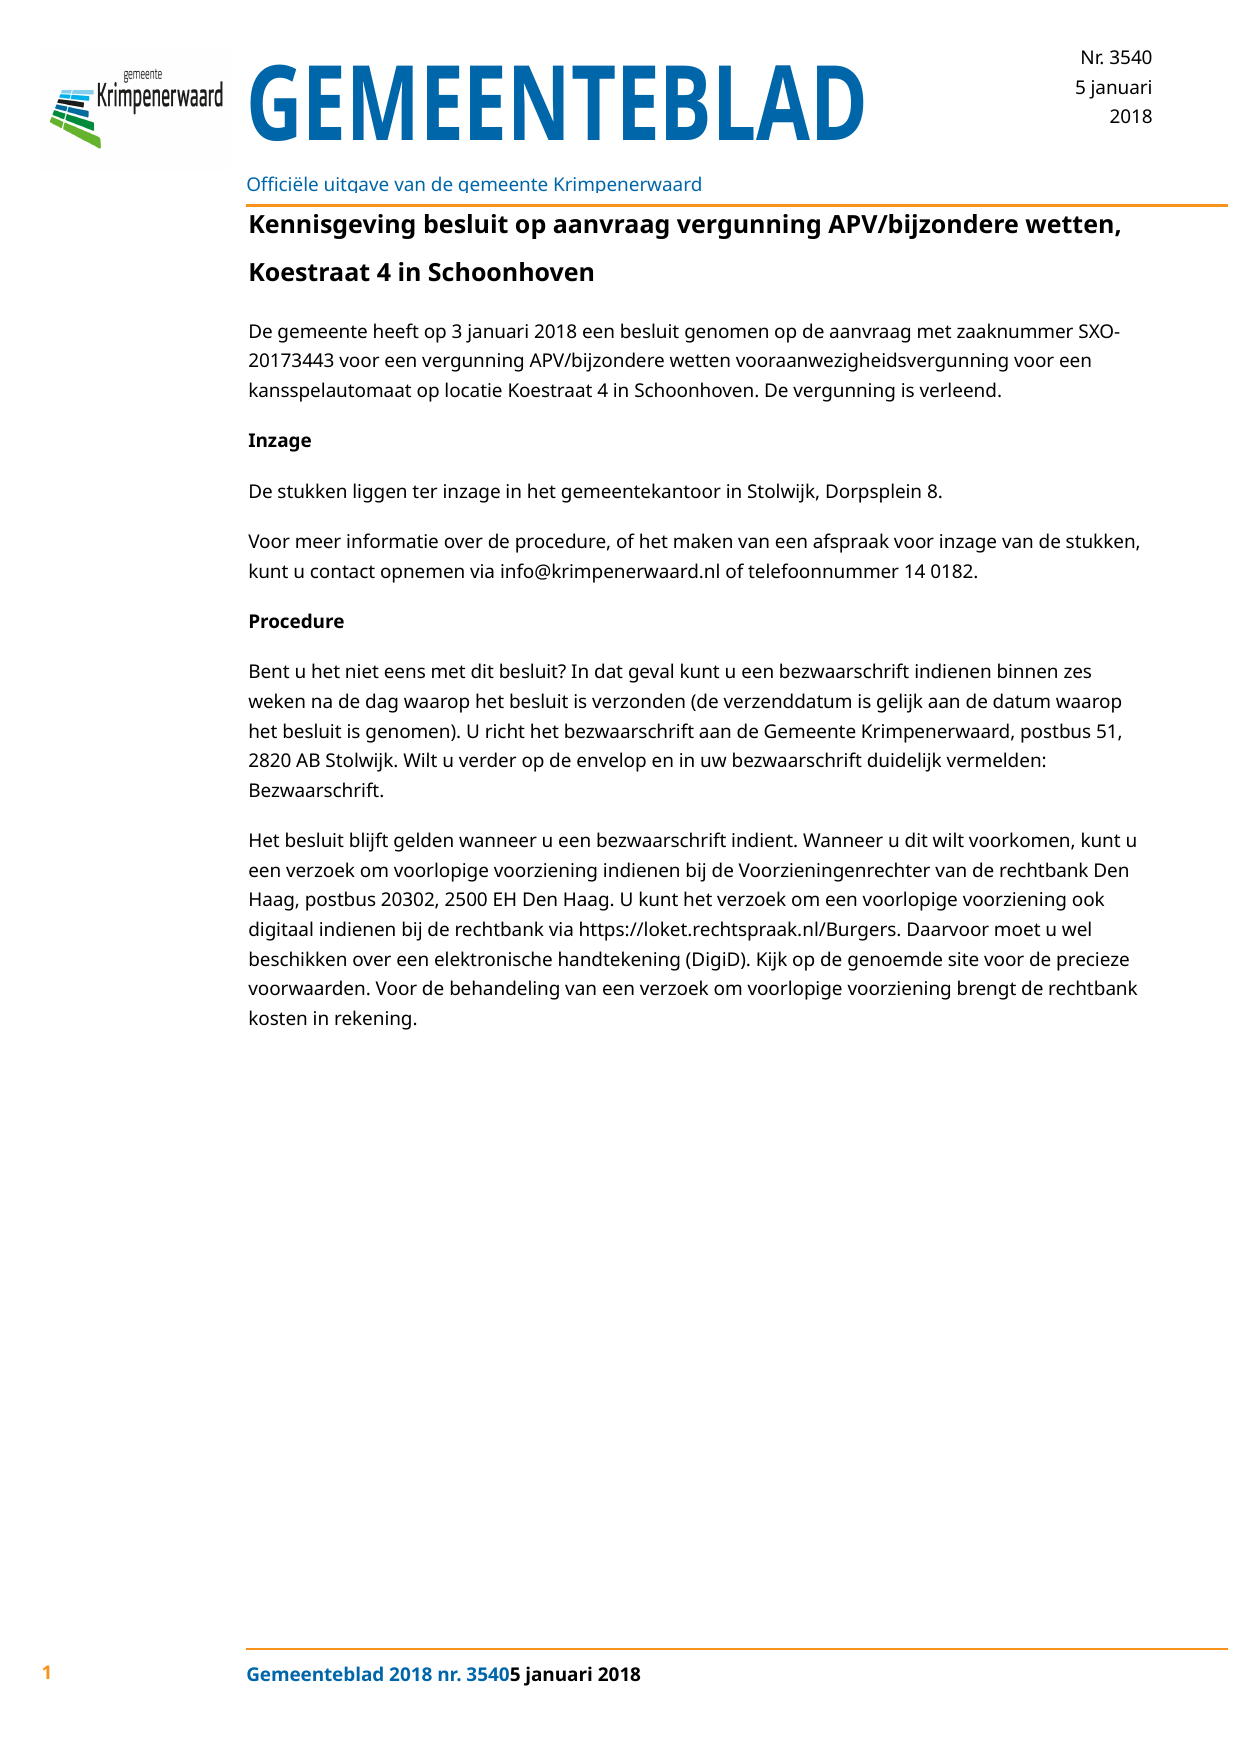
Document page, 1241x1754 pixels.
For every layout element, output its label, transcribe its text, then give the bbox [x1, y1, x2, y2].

picture [41, 47, 231, 172]
text De gemeente heeft op 3 januari 2018 een besluit genomen op de aanvraag met zaaknummer SXO-20173443 voor een vergunning APV/bijzondere wetten vooraanwezigheidsvergunning voor een kansspelautomaat op locatie Koestraat 4 in Schoonhoven. De vergunning is verleend. [248, 318, 1152, 403]
text Voor meer informatie over de procedure, of het maken van een afspraak voor inzage van de stukken, kunt u contact opnemen via info@krimpenerwaard.nl of telefoonnummer 14 0182. [248, 528, 1152, 584]
text De stukken liggen ter inzage in het gemeentekantoor in Stolwijk, Dorpsplein 8. [248, 478, 1152, 504]
text Kennisgeving besluit op aanvraag vergunning APV/bijzondere wetten, Koestraat 4 in Schoonhoven [248, 207, 1152, 288]
text Procedure [248, 608, 1152, 634]
text Inzage [248, 427, 1152, 453]
text Bent u het niet eens met dit besluit? In dat geval kunt u een bezwaarschrift indienen binnen zes weken na de dag waarop het besluit is verzonden (de verzenddatum is gelijk aan de datum waarop het besluit is genomen). U richt het bezwaarschrift aan de Gemeente Krimpenerwaard, postbus 51, 2820 AB Stolwijk. Wilt u verder op de envelop en in uw bezwaarschrift duidelijk vermelden: Bezwaarschrift. [248, 659, 1152, 803]
text Het besluit blijft gelden wanneer u een bezwaarschrift indient. Wanneer u dit wilt voorkomen, kunt u een verzoek om voorlopige voorziening indienen bij de Voorzieningenrechter van de rechtbank Den Haag, postbus 20302, 2500 EH Den Haag. U kunt het verzoek om een voorlopige voorziening ook digitaal indienen bij de rechtbank via https://loket.rechtspraak.nl/Burgers. Daarvoor moet u wel beschikken over een elektronische handtekening (DigiD). Kijk op de genoemde site voor de precieze voorwaarden. Voor de behandeling van een verzoek om voorlopige voorziening brengt de rechtbank kosten in rekening. [248, 827, 1152, 1031]
